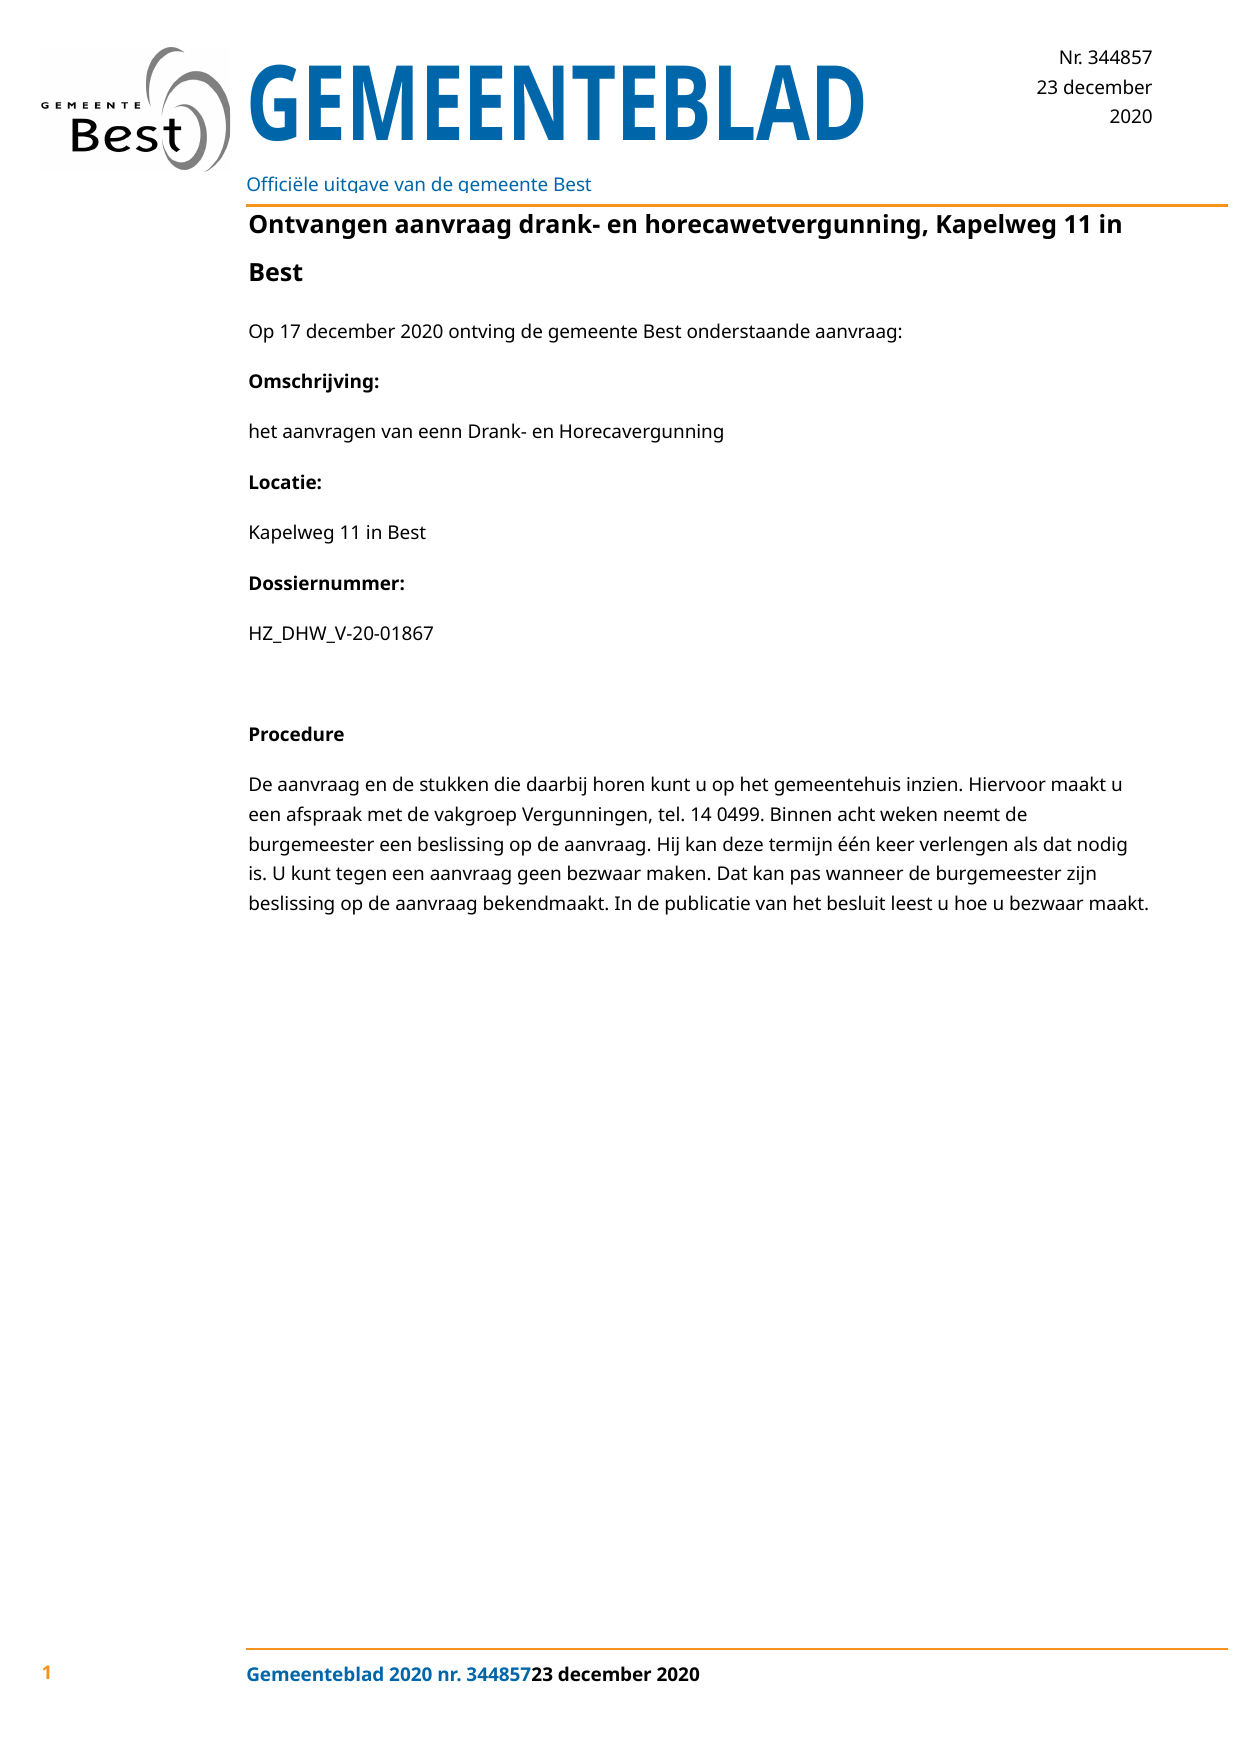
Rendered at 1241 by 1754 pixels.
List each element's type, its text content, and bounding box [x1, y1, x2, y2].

text Procedure [248, 721, 1152, 747]
text Dossiernummer: [248, 570, 1152, 596]
text Locatie: [248, 469, 1152, 495]
picture [41, 47, 231, 172]
text het aanvragen van eenn Drank- en Horecavergunning [248, 419, 1152, 444]
text Op 17 december 2020 ontving de gemeente Best onderstaande aanvraag: [248, 318, 1152, 344]
text Kapelweg 11 in Best [248, 519, 1152, 545]
text Ontvangen aanvraag drank- en horecawetvergunning, Kapelweg 11 in Best [248, 207, 1152, 288]
text HZ_DHW_V-20-01867 [248, 620, 1152, 646]
text Omschrijving: [248, 368, 1152, 394]
text De aanvraag en de stukken die daarbij horen kunt u op het gemeentehuis inzien. Hiervoor maakt u een afspraak met de vakgroep Vergunningen, tel. 14 0499. Binnen acht weken neemt de burgemeester een beslissing op de aanvraag. Hij kan deze termijn één keer verlengen als dat nodig is. U kunt tegen een aanvraag geen bezwaar maken. Dat kan pas wanneer de burgemeester zijn beslissing op de aanvraag bekendmaakt. In de publicatie van het besluit leest u hoe u bezwaar maakt. [248, 772, 1152, 916]
